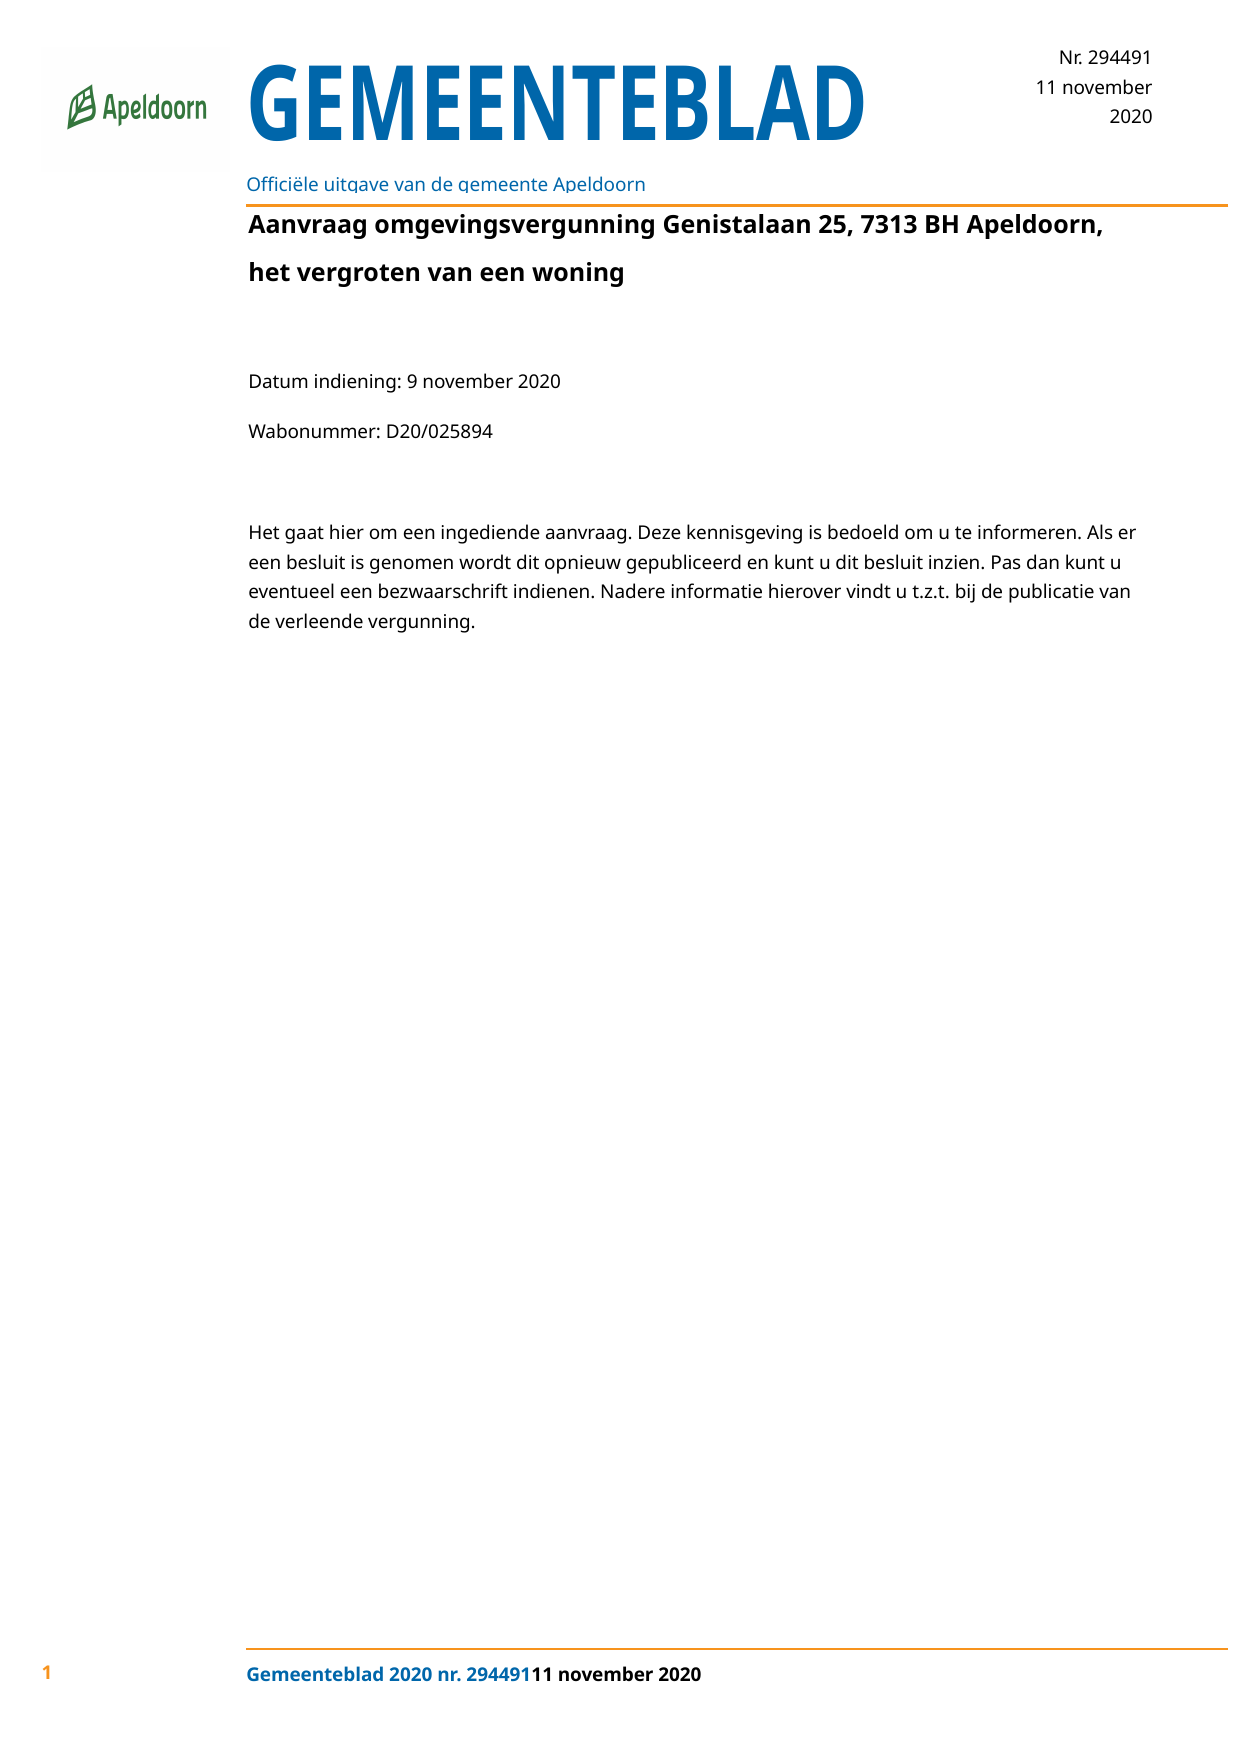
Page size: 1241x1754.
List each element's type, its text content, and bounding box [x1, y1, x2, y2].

picture [41, 47, 231, 172]
text Aanvraag omgevingsvergunning Genistalaan 25, 7313 BH Apeldoorn, het vergroten van een woning [248, 207, 1152, 288]
text Het gaat hier om een ingediende aanvraag. Deze kennisgeving is bedoeld om u te informeren. Als er een besluit is genomen wordt dit opnieuw gepubliceerd en kunt u dit besluit inzien. Pas dan kunt u eventueel een bezwaarschrift indienen. Nadere informatie hierover vindt u t.z.t. bij de publicatie van de verleende vergunning. [248, 519, 1152, 634]
text Wabonummer: D20/025894 [248, 419, 1152, 444]
text Datum indiening: 9 november 2020 [248, 368, 1152, 394]
